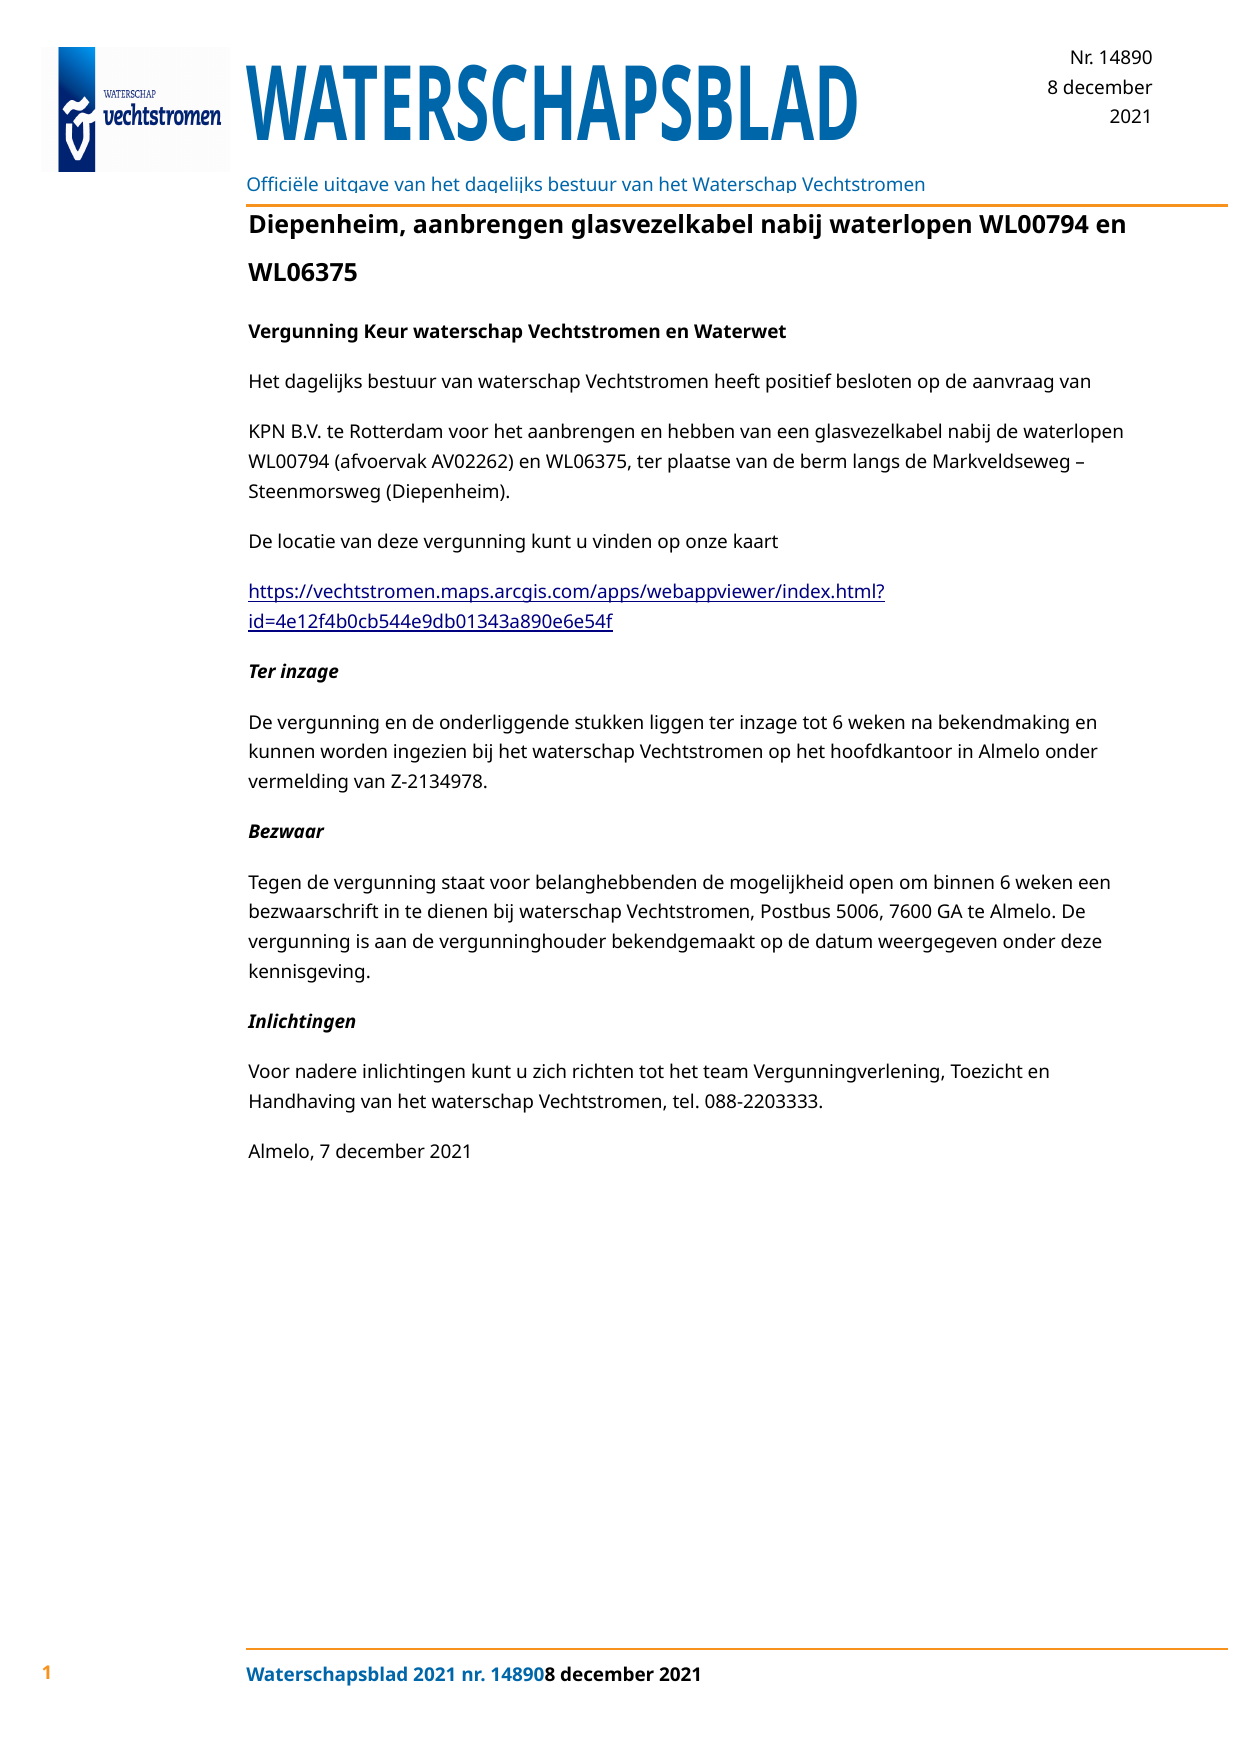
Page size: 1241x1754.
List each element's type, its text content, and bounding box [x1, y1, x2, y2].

text https://vechtstromen.maps.arcgis.com/apps/webappviewer/index.html?id=4e12f4b0cb544e9db01343a890e6e54f [248, 579, 1152, 634]
text Bezwaar [248, 819, 1152, 844]
text De locatie van deze vergunning kunt u vinden op onze kaart [248, 528, 1152, 554]
text Ter inzage [248, 659, 1152, 684]
text KPN B.V. te Rotterdam voor het aanbrengen en hebben van een glasvezelkabel nabij de waterlopen WL00794 (afvoervak AV02262) en WL06375, ter plaatse van de berm langs de Markveldseweg –Steenmorsweg (Diepenheim). [248, 419, 1152, 504]
text De vergunning en de onderliggende stukken liggen ter inzage tot 6 weken na bekendmaking en kunnen worden ingezien bij het waterschap Vechtstromen op het hoofdkantoor in Almelo onder vermelding van Z-2134978. [248, 709, 1152, 794]
text Almelo, 7 december 2021 [248, 1139, 1152, 1164]
text Voor nadere inlichtingen kunt u zich richten tot het team Vergunningverlening, Toezicht en Handhaving van het waterschap Vechtstromen, tel. 088-2203333. [248, 1059, 1152, 1114]
text Het dagelijks bestuur van waterschap Vechtstromen heeft positief besloten op de aanvraag van [248, 368, 1152, 394]
text Vergunning Keur waterschap Vechtstromen en Waterwet [248, 318, 1152, 344]
picture [41, 47, 231, 172]
text Inlichtingen [248, 1008, 1152, 1034]
text Tegen de vergunning staat voor belanghebbenden de mogelijkheid open om binnen 6 weken een bezwaarschrift in te dienen bij waterschap Vechtstromen, Postbus 5006, 7600 GA te Almelo. De vergunning is aan de vergunninghouder bekendgemaakt op de datum weergegeven onder deze kennisgeving. [248, 869, 1152, 984]
text Diepenheim, aanbrengen glasvezelkabel nabij waterlopen WL00794 en WL06375 [248, 207, 1152, 288]
